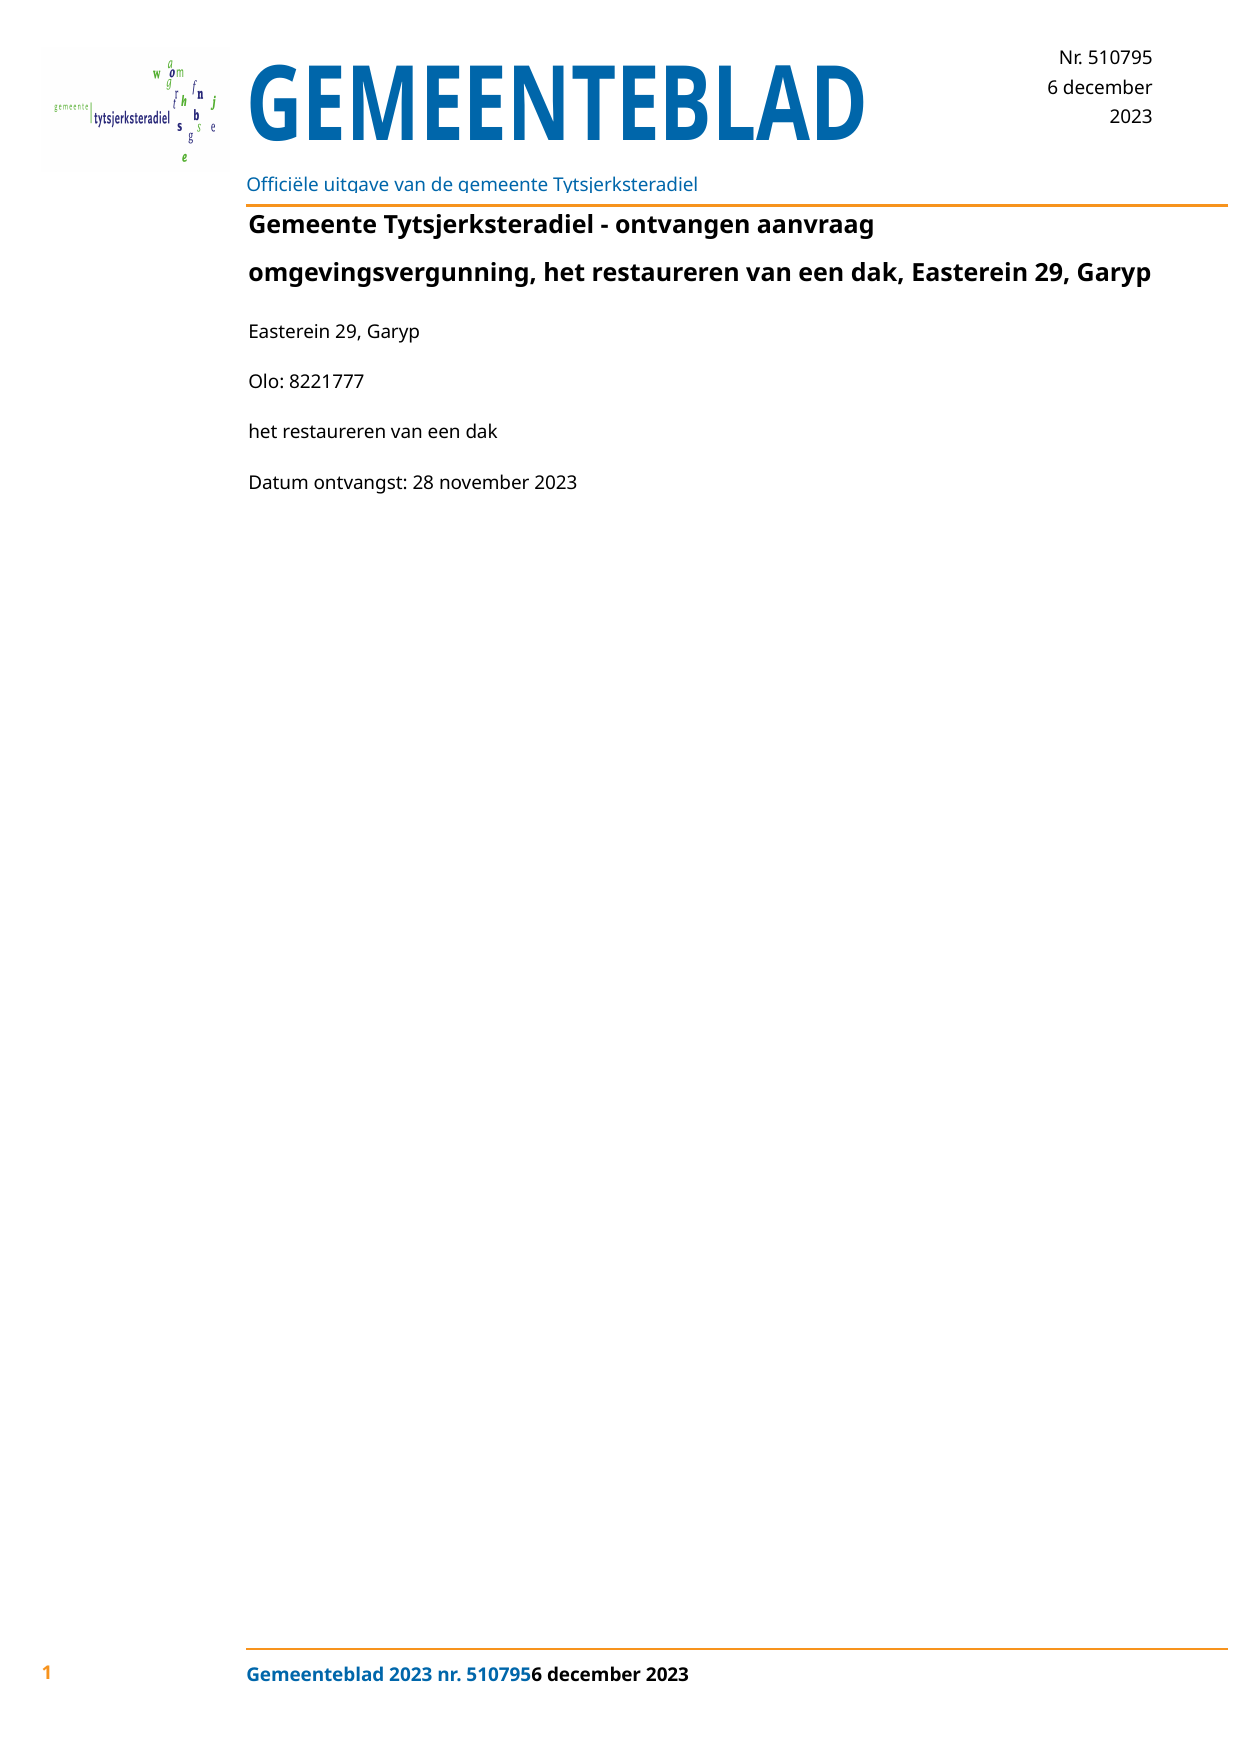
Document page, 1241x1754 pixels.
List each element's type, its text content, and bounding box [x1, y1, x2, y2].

text Datum ontvangst: 28 november 2023 [248, 469, 1152, 495]
text Easterein 29, Garyp [248, 318, 1152, 344]
text Gemeente Tytsjerksteradiel - ontvangen aanvraag omgevingsvergunning, het restaureren van een dak, Easterein 29, Garyp [248, 207, 1152, 288]
text Olo: 8221777 [248, 368, 1152, 394]
text het restaureren van een dak [248, 419, 1152, 444]
picture [41, 47, 231, 172]
